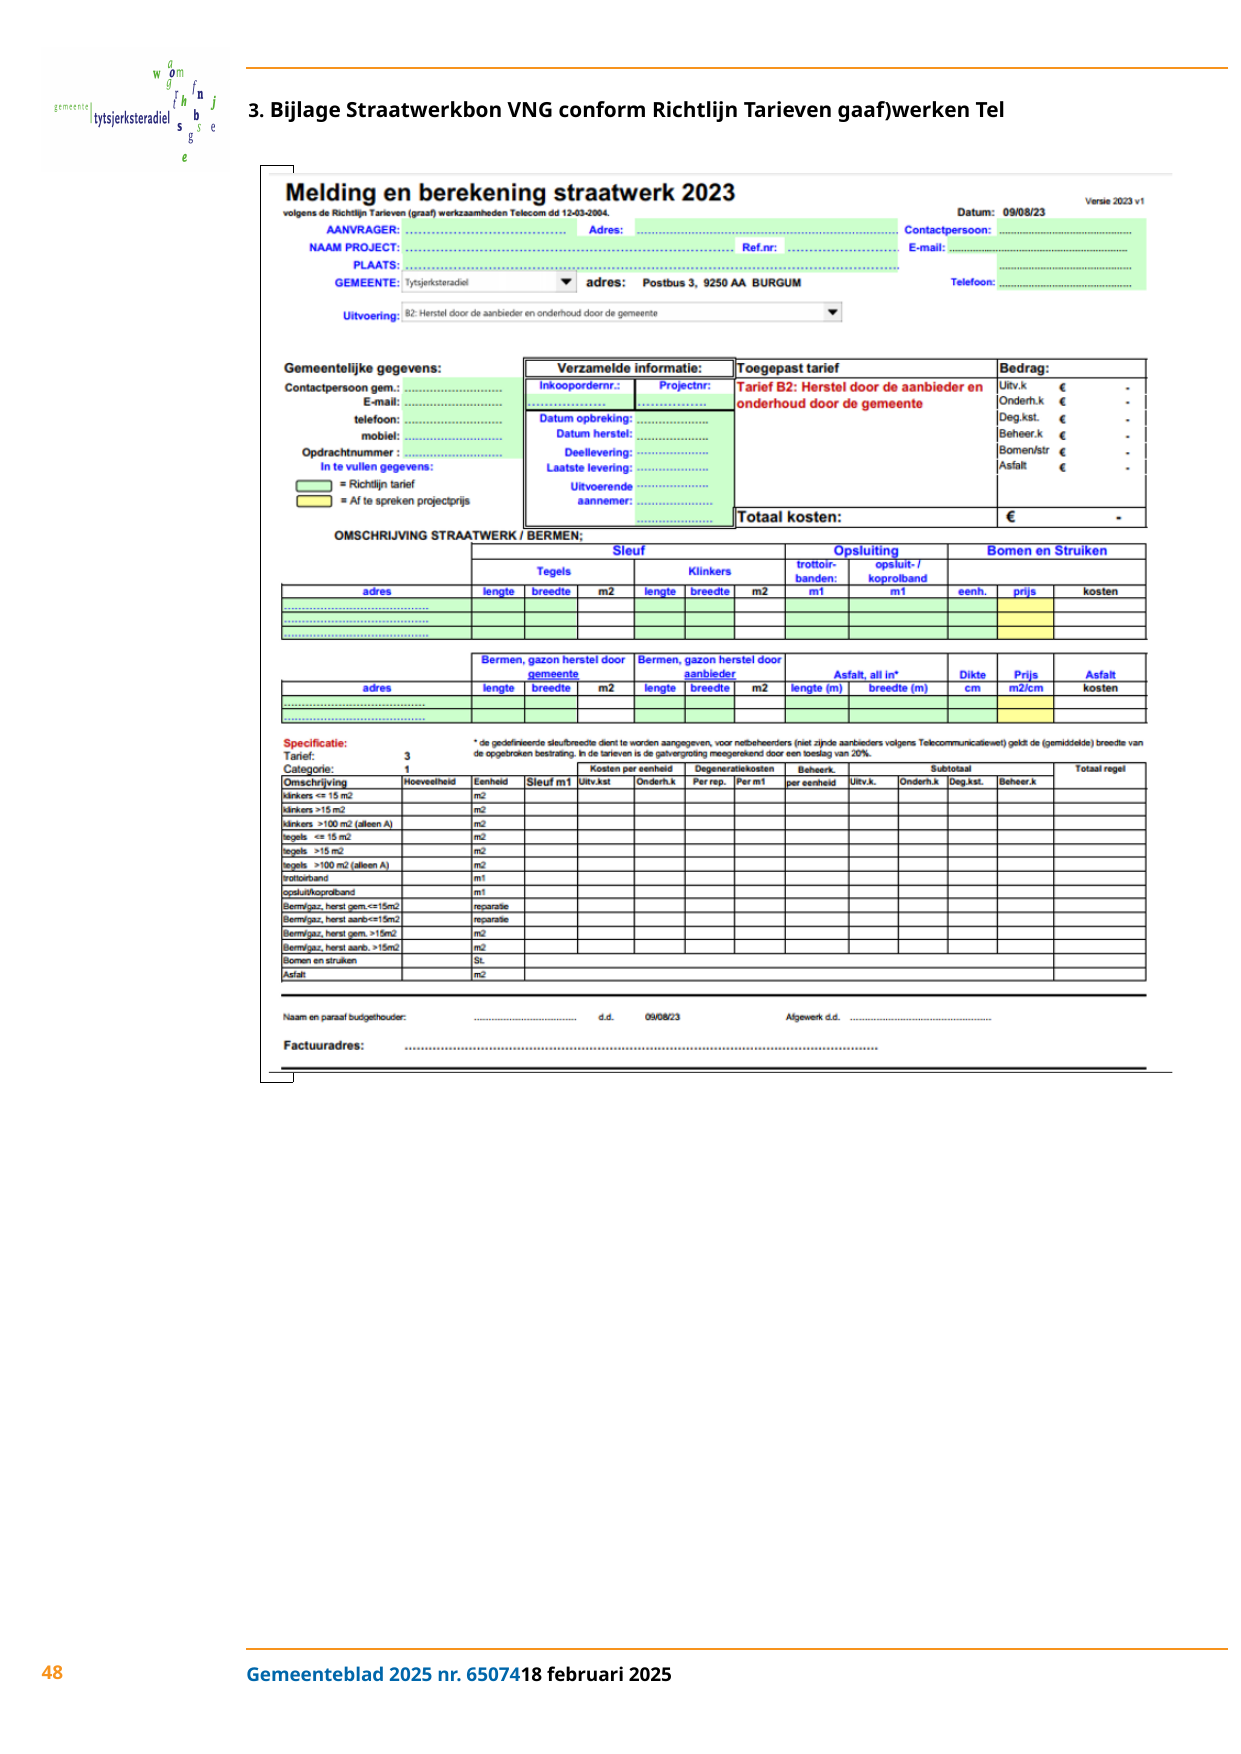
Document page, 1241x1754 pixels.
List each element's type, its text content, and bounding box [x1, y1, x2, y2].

picture [41, 47, 231, 172]
text 3. Bijlage Straatwerkbon VNG conform Richtlijn Tarieven gaaf)werken Tel [248, 95, 1152, 123]
picture [268, 173, 1173, 1073]
